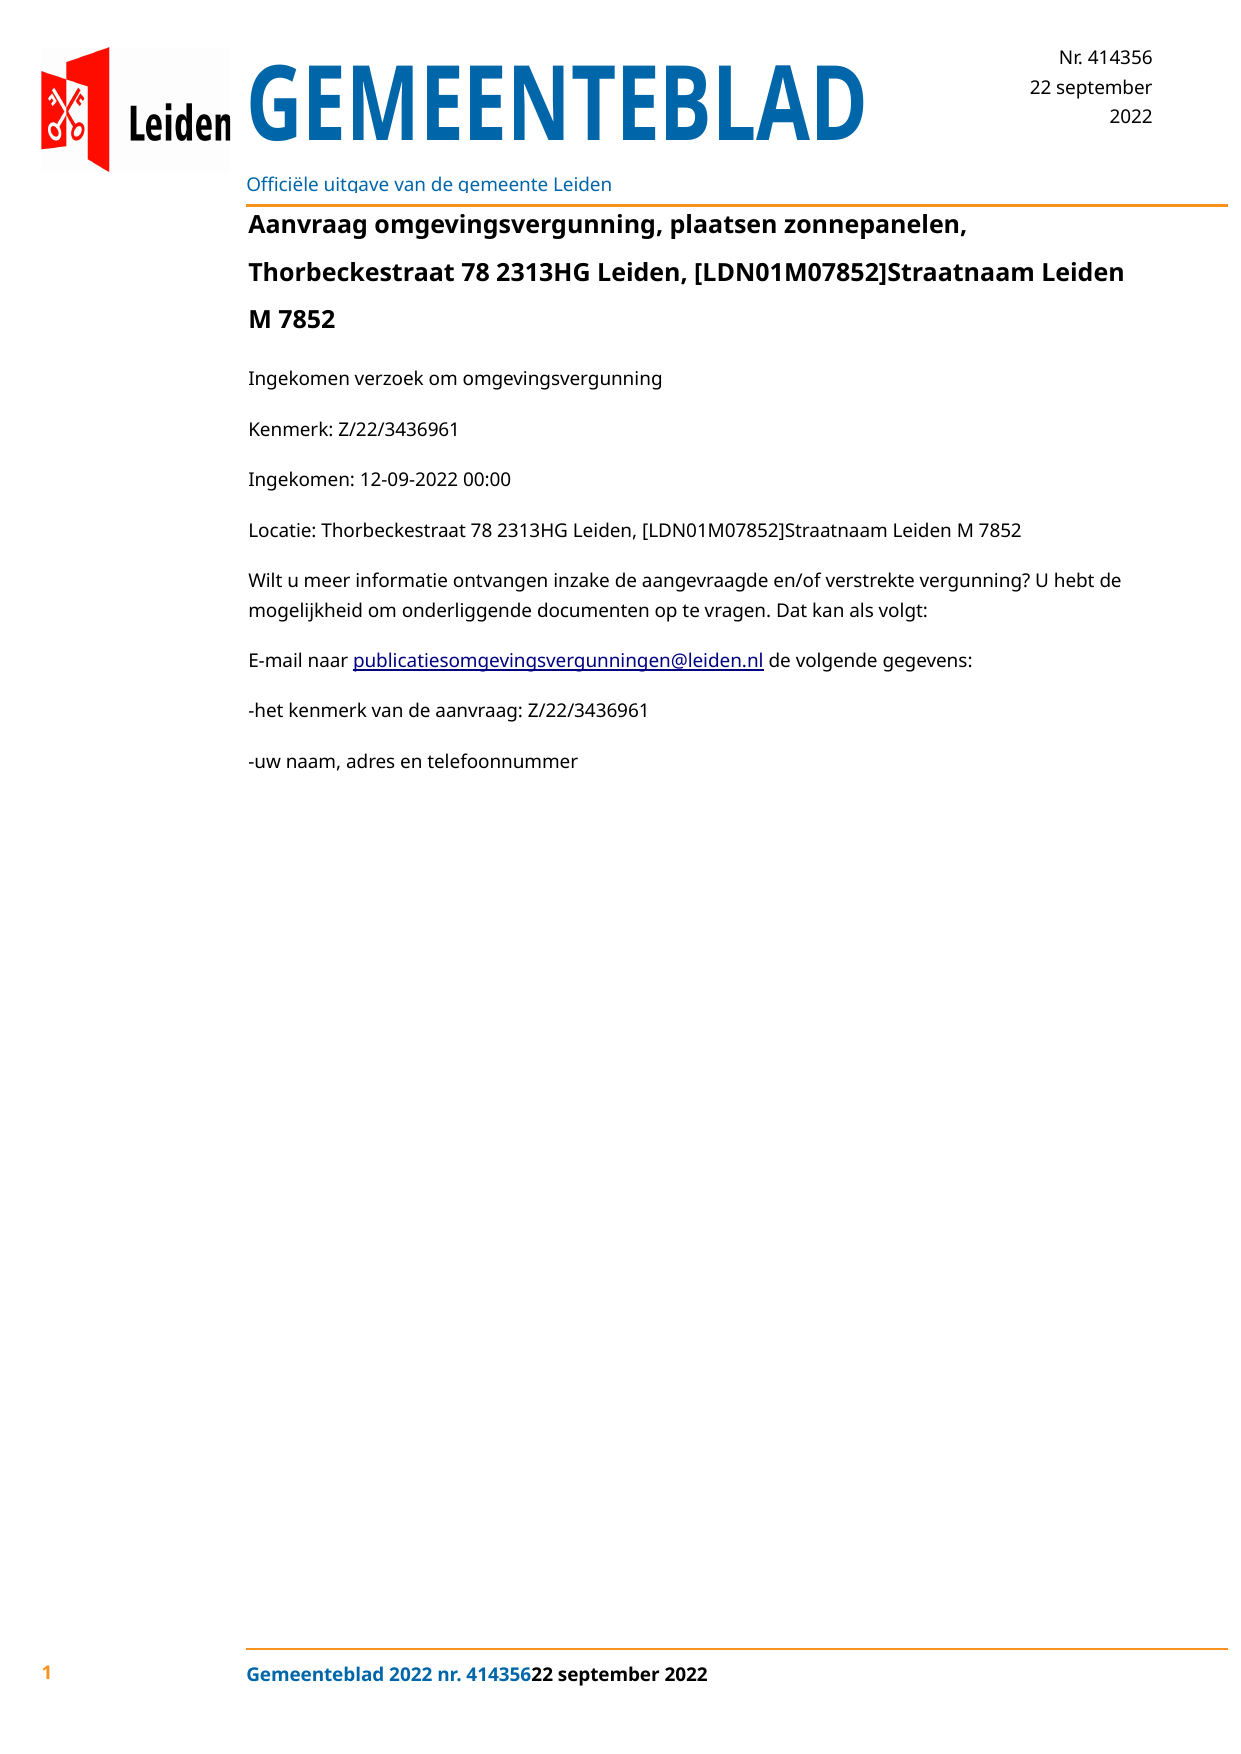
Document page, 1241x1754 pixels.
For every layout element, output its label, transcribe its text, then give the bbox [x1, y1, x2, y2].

text Kenmerk: Z/22/3436961 [248, 416, 1152, 442]
text Ingekomen: 12-09-2022 00:00 [248, 466, 1152, 492]
text E-mail naar publicatiesomgevingsvergunningen@leiden.nl de volgende gegevens: [248, 647, 1152, 673]
text -uw naam, adres en telefoonnummer [248, 748, 1152, 774]
text Locatie: Thorbeckestraat 78 2313HG Leiden, [LDN01M07852]Straatnaam Leiden M 7852 [248, 517, 1152, 542]
text -het kenmerk van de aanvraag: Z/22/3436961 [248, 698, 1152, 723]
picture [41, 47, 231, 172]
text Wilt u meer informatie ontvangen inzake de aangevraagde en/of verstrekte vergunning? U hebt de mogelijkheid om onderliggende documenten op te vragen. Dat kan als volgt: [248, 567, 1152, 622]
text Ingekomen verzoek om omgevingsvergunning [248, 366, 1152, 391]
text Aanvraag omgevingsvergunning, plaatsen zonnepanelen, Thorbeckestraat 78 2313HG Leiden, [LDN01M07852]Straatnaam Leiden M 7852 [248, 207, 1152, 336]
